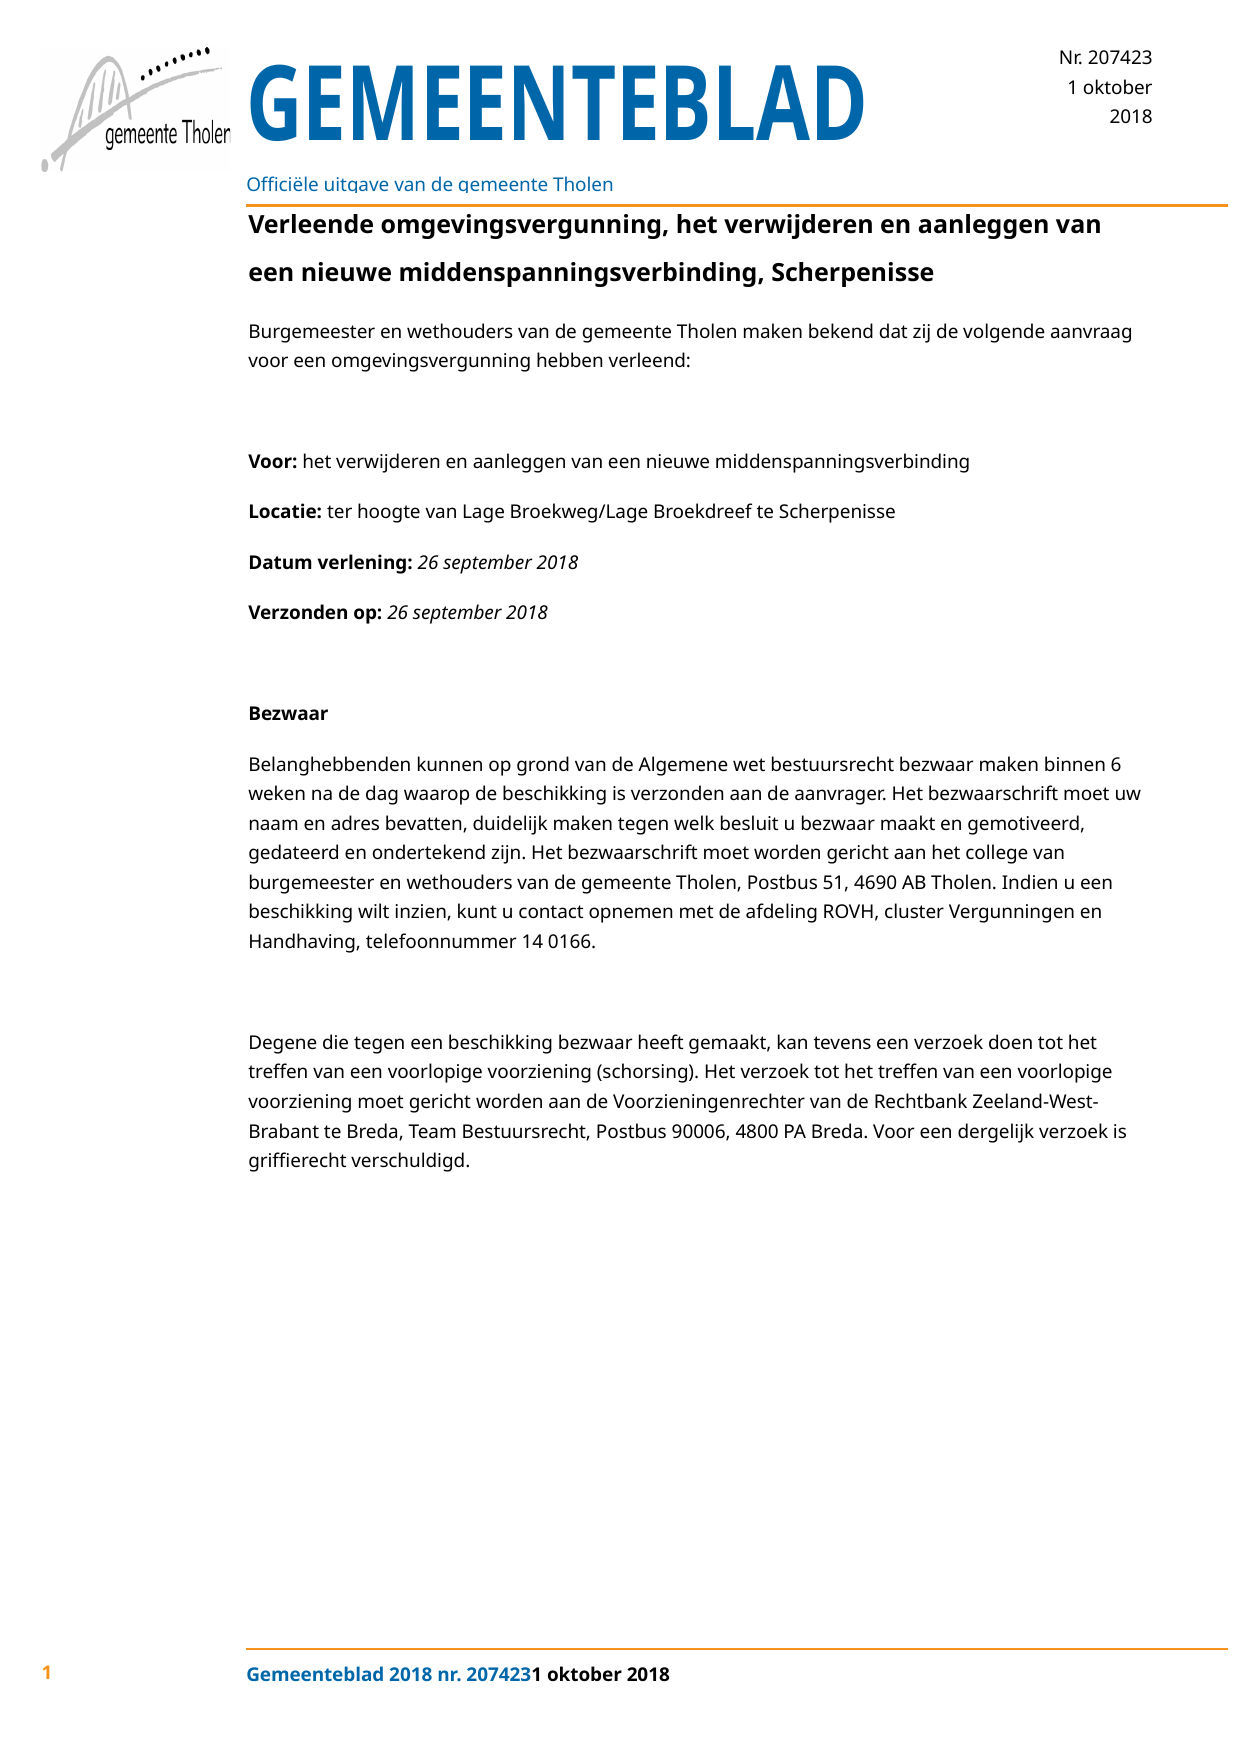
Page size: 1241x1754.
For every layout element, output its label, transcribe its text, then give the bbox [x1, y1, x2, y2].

text Voor: het verwijderen en aanleggen van een nieuwe middenspanningsverbinding [248, 448, 1152, 474]
text Verzonden op: 26 september 2018 [248, 599, 1152, 625]
text Datum verlening: 26 september 2018 [248, 549, 1152, 575]
text Degene die tegen een beschikking bezwaar heeft gemaakt, kan tevens een verzoek doen tot het treffen van een voorlopige voorziening (schorsing). Het verzoek tot het treffen van een voorlopige voorziening moet gericht worden aan de Voorzieningenrechter van de Rechtbank Zeeland-West-Brabant te Breda, Team Bestuursrecht, Postbus 90006, 4800 PA Breda. Voor een dergelijk verzoek is griffierecht verschuldigd. [248, 1029, 1152, 1173]
text Verleende omgevingsvergunning, het verwijderen en aanleggen van een nieuwe middenspanningsverbinding, Scherpenisse [248, 207, 1152, 288]
text Locatie: ter hoogte van Lage Broekweg/Lage Broekdreef te Scherpenisse [248, 499, 1152, 524]
text Belanghebbenden kunnen op grond van de Algemene wet bestuursrecht bezwaar maken binnen 6 weken na de dag waarop de beschikking is verzonden aan de aanvrager. Het bezwaarschrift moet uw naam en adres bevatten, duidelijk maken tegen welk besluit u bezwaar maakt en gemotiveerd, gedateerd en ondertekend zijn. Het bezwaarschrift moet worden gericht aan het college van burgemeester en wethouders van de gemeente Tholen, Postbus 51, 4690 AB Tholen. Indien u een beschikking wilt inzien, kunt u contact opnemen met de afdeling ROVH, cluster Vergunningen en Handhaving, telefoonnummer 14 0166. [248, 751, 1152, 954]
picture [41, 47, 231, 172]
text Bezwaar [248, 700, 1152, 726]
text Burgemeester en wethouders van de gemeente Tholen maken bekend dat zij de volgende aanvraag voor een omgevingsvergunning hebben verleend: [248, 318, 1152, 373]
